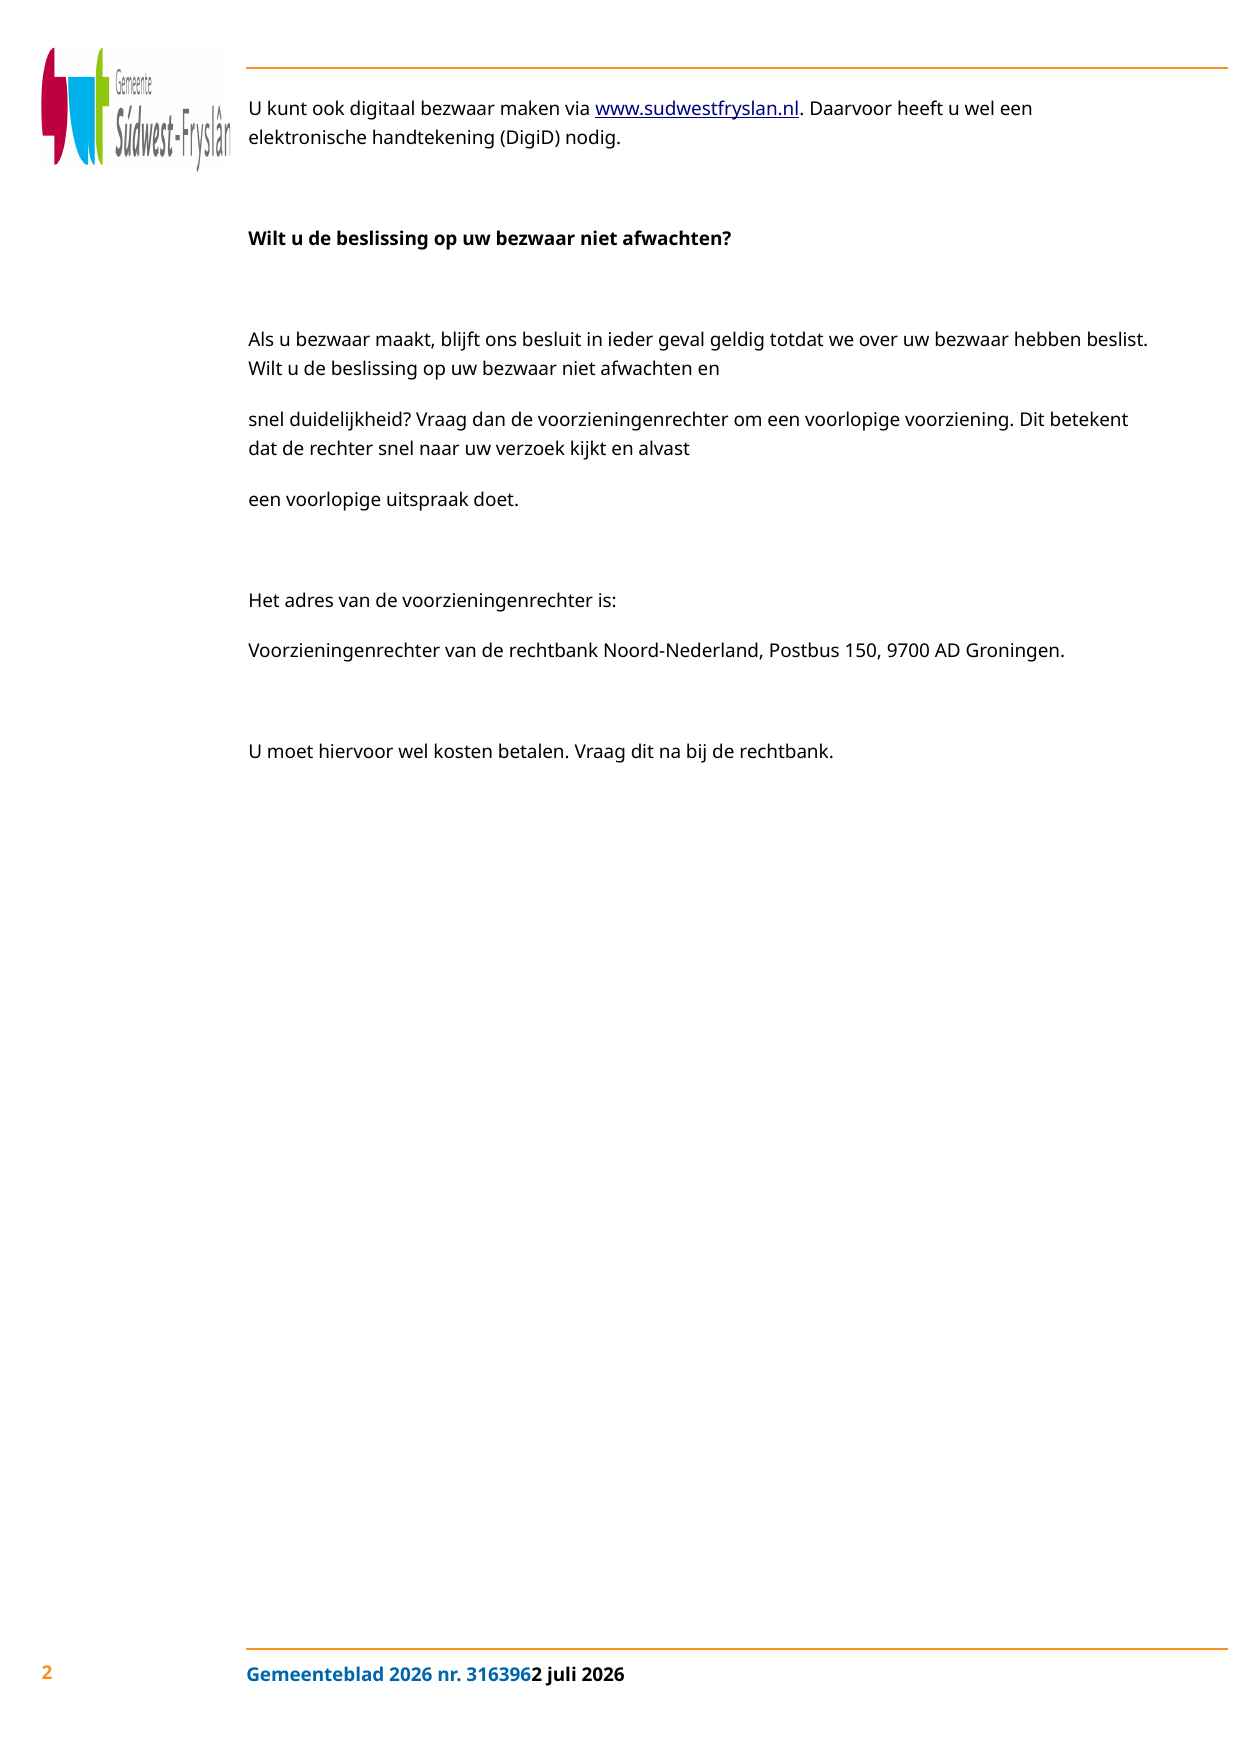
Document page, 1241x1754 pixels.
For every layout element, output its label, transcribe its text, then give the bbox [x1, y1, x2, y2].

text U kunt ook digitaal bezwaar maken via www.sudwestfryslan.nl. Daarvoor heeft u wel een elektronische handtekening (DigiD) nodig. [248, 95, 1152, 150]
text Als u bezwaar maakt, blijft ons besluit in ieder geval geldig totdat we over uw bezwaar hebben beslist. Wilt u de beslissing op uw bezwaar niet afwachten en [248, 326, 1152, 381]
text Het adres van de voorzieningenrechter is: [248, 587, 1152, 613]
text U moet hiervoor wel kosten betalen. Vraag dit na bij de rechtbank. [248, 738, 1152, 764]
text snel duidelijkheid? Vraag dan de voorzieningenrechter om een voorlopige voorziening. Dit betekent dat de rechter snel naar uw verzoek kijkt en alvast [248, 406, 1152, 461]
text een voorlopige uitspraak doet. [248, 486, 1152, 512]
text Voorzieningenrechter van de rechtbank Noord-Nederland, Postbus 150, 9700 AD Groningen. [248, 637, 1152, 663]
picture [41, 47, 231, 172]
text Wilt u de beslissing op uw bezwaar niet afwachten? [248, 225, 1152, 251]
